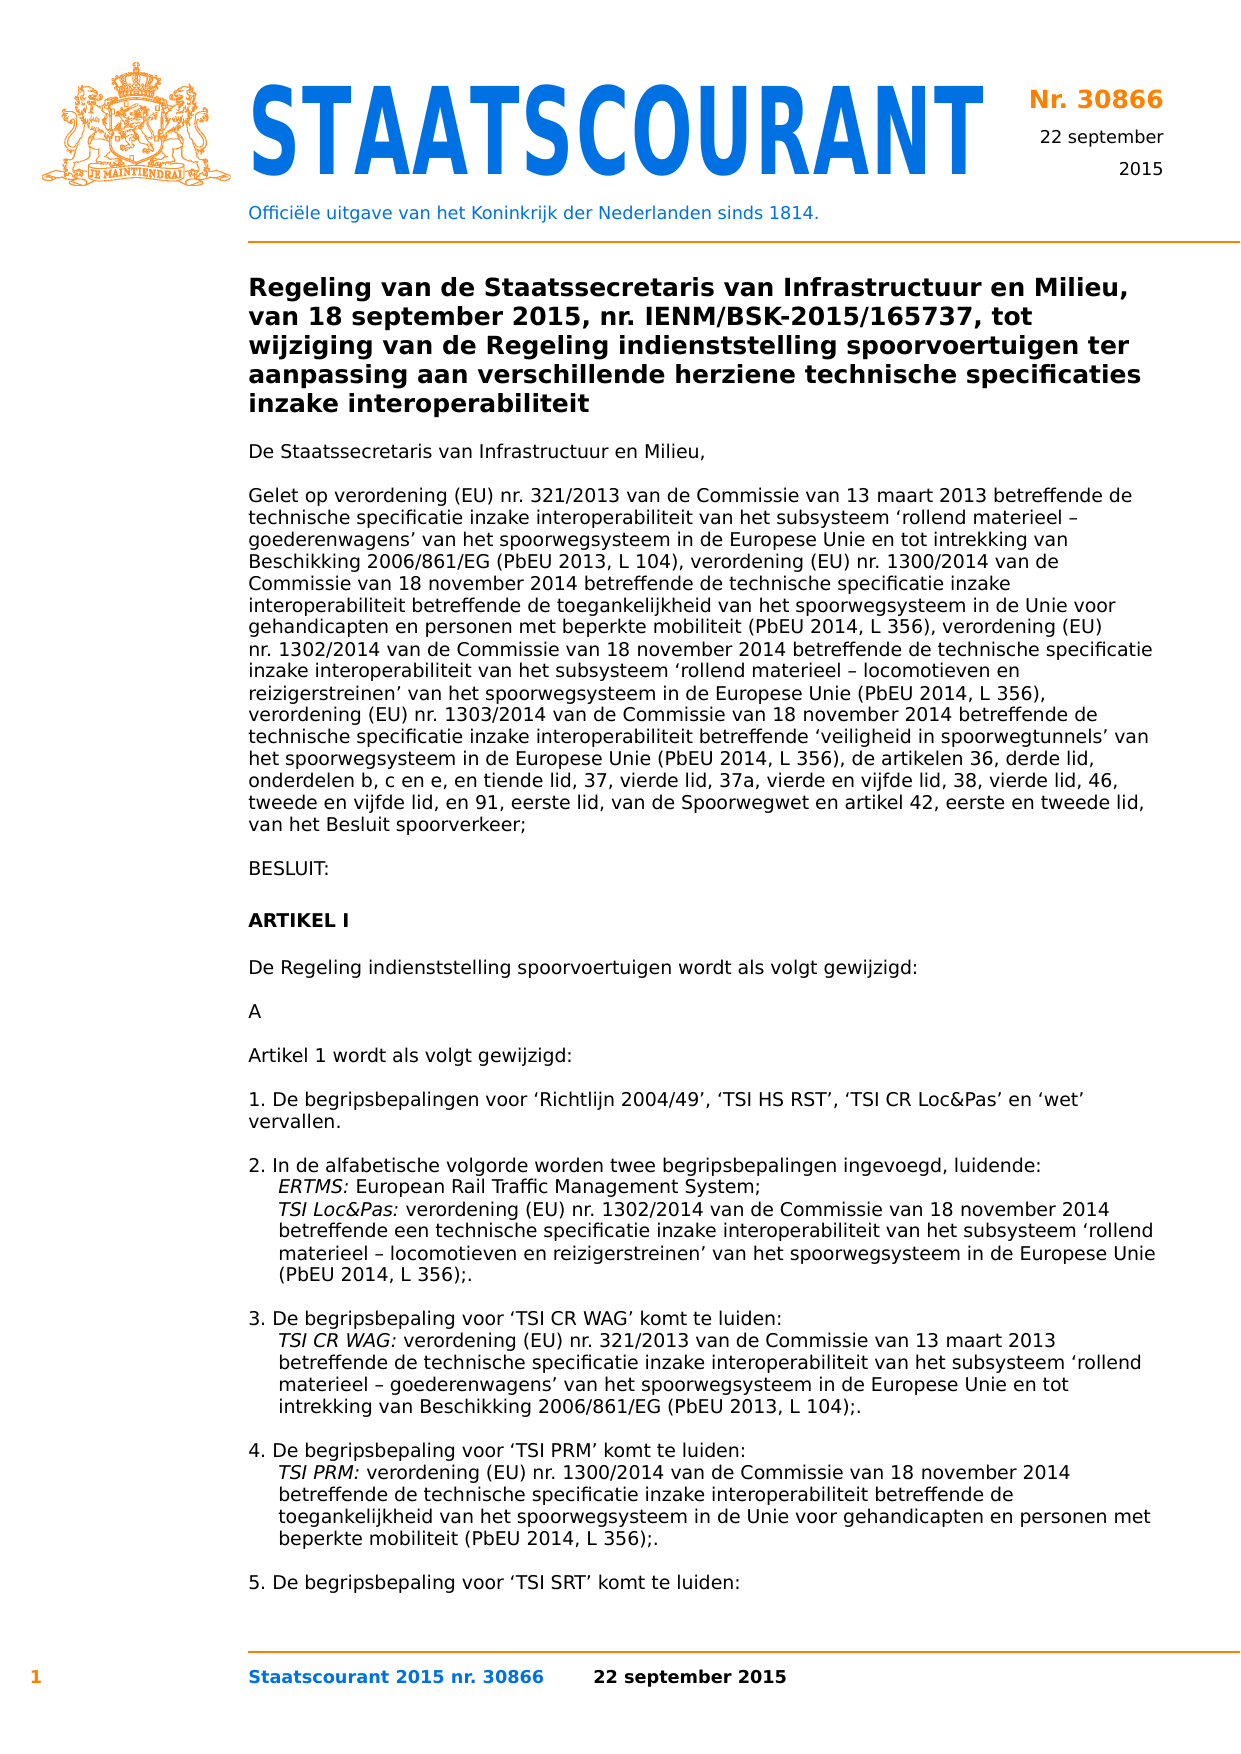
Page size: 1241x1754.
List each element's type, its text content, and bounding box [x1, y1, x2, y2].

table_header [25, 62, 248, 241]
table_cell Officiële uitgave van het Koninkrijk der Nederlanden sinds 1814. [248, 203, 1240, 241]
text 5. De begripsbepaling voor ‘TSI SRT’ komt te luiden: [248, 1572, 1163, 1594]
text 4. De begripsbepaling voor ‘TSI PRM’ komt te luiden: [248, 1440, 1163, 1462]
text De Regeling indienststelling spoorvoertuigen wordt als volgt gewijzigd: [248, 957, 1163, 979]
text De Staatssecretaris van Infrastructuur en Milieu, [248, 441, 1163, 463]
text TSI Loc&Pas: verordening (EU) nr. 1302/2014 van de Commissie van 18 november 2014 betreffende een technische specificatie inzake interoperabiliteit van het subsysteem ‘rollend materieel – locomotieven en reizigerstreinen’ van het spoorwegsysteem in de Europese Unie (PbEU 2014, L 356);. [278, 1198, 1163, 1286]
table_cell 22 september [998, 121, 1240, 153]
text A [248, 1001, 1163, 1023]
text TSI CR WAG: verordening (EU) nr. 321/2013 van de Commissie van 13 maart 2013 betreffende de technische specificatie inzake interoperabiliteit van het subsysteem ‘rollend materieel – goederenwagens’ van het spoorwegsysteem in de Europese Unie en tot intrekking van Beschikking 2006/861/EG (PbEU 2013, L 104);. [278, 1330, 1163, 1418]
text 1. De begripsbepalingen voor ‘Richtlijn 2004/49’, ‘TSI HS RST’, ‘TSI CR Loc&Pas’ en ‘wet’ vervallen. [248, 1089, 1163, 1133]
text ERTMS: European Rail Traffic Management System; [278, 1176, 1163, 1198]
subtitle Regeling van de Staatssecretaris van Infrastructuur en Milieu, van 18 september 2015, nr. IENM/BSK-2015/165737, tot wijziging van de Regeling indienststelling spoorvoertuigen ter aanpassing aan verschillende herziene technische specificaties inzake interoperabiliteit [248, 273, 1163, 419]
table_header STAATSCOURANT [248, 62, 998, 203]
text BESLUIT: [248, 858, 1163, 880]
picture [41, 62, 231, 186]
text Gelet op verordening (EU) nr. 321/2013 van de Commissie van 13 maart 2013 betreffende de technische specificatie inzake interoperabiliteit van het subsysteem ‘rollend materieel – goederenwagens’ van het spoorwegsysteem in de Europese Unie en tot intrekking van Beschikking 2006/861/EG (PbEU 2013, L 104), verordening (EU) nr. 1300/2014 van de Commissie van 18 november 2014 betreffende de technische specificatie inzake interoperabiliteit betreffende de toegankelijkheid van het spoorwegsysteem in de Unie voor gehandicapten en personen met beperkte mobiliteit (PbEU 2014, L 356), verordening (EU) nr. 1302/2014 van de Commissie van 18 november 2014 betreffende de technische specificatie inzake interoperabiliteit van het subsysteem ‘rollend materieel – locomotieven en reizigerstreinen’ van het spoorwegsysteem in de Europese Unie (PbEU 2014, L 356), verordening (EU) nr. 1303/2014 van de Commissie van 18 november 2014 betreffende de technische specificatie inzake interoperabiliteit betreffende ‘veiligheid in spoorwegtunnels’ van het spoorwegsysteem in de Europese Unie (PbEU 2014, L 356), de artikelen 36, derde lid, onderdelen b, c en e, en tiende lid, 37, vierde lid, 37a, vierde en vijfde lid, 38, vierde lid, 46, tweede en vijfde lid, en 91, eerste lid, van de Spoorwegwet en artikel 42, eerste en tweede lid, van het Besluit spoorverkeer; [248, 484, 1163, 836]
table_cell 2015 [998, 153, 1240, 203]
text 2. In de alfabetische volgorde worden twee begripsbepalingen ingevoegd, luidende: [248, 1154, 1163, 1176]
text Artikel 1 wordt als volgt gewijzigd: [248, 1045, 1163, 1067]
subtitle ARTIKEL I [248, 910, 1163, 932]
text 3. De begripsbepaling voor ‘TSI CR WAG’ komt te luiden: [248, 1308, 1163, 1330]
table_header Nr. 30866 [998, 62, 1240, 121]
text TSI PRM: verordening (EU) nr. 1300/2014 van de Commissie van 18 november 2014 betreffende de technische specificatie inzake interoperabiliteit betreffende de toegankelijkheid van het spoorwegsysteem in de Unie voor gehandicapten en personen met beperkte mobiliteit (PbEU 2014, L 356);. [278, 1462, 1163, 1550]
